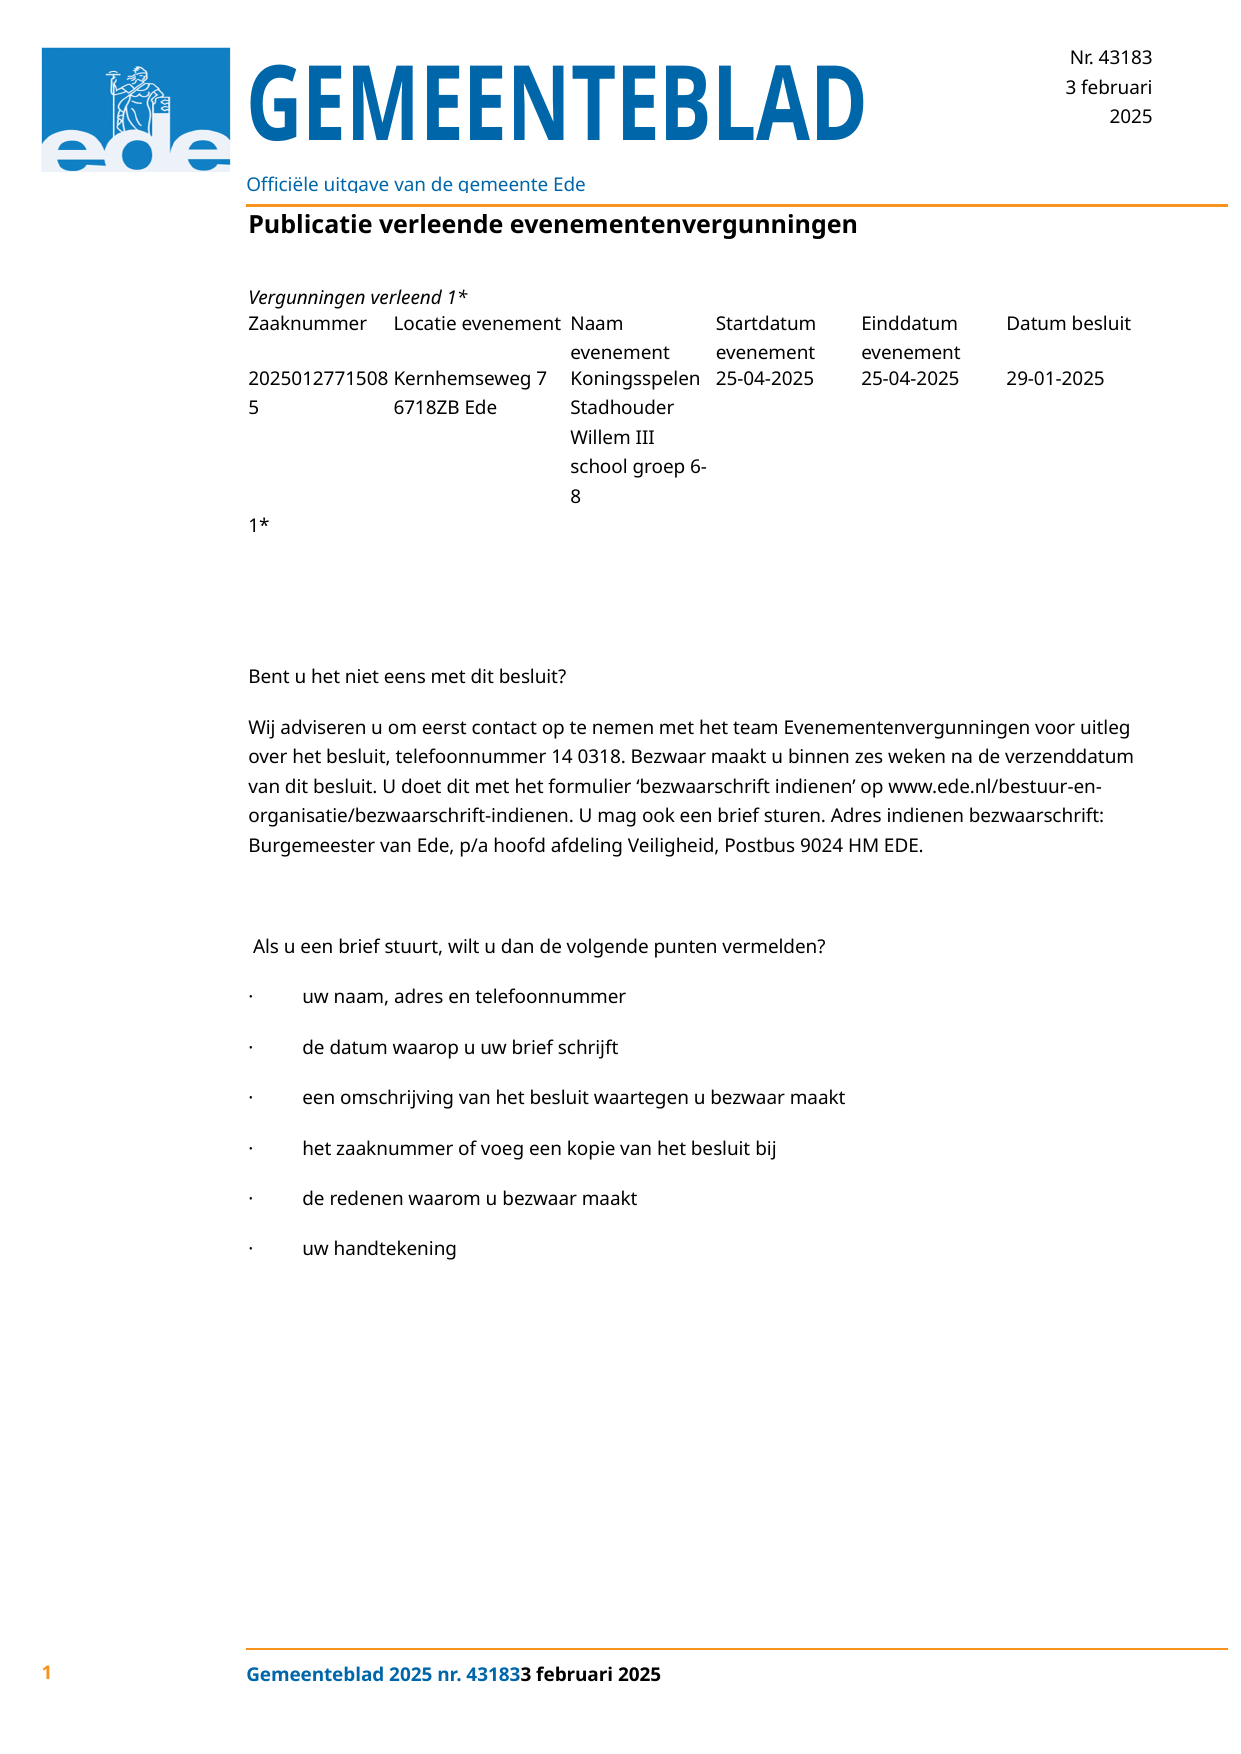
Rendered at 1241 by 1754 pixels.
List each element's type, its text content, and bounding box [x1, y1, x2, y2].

text Als u een brief stuurt, wilt u dan de volgende punten vermelden? [248, 933, 1152, 959]
table_header Locatie evenement [393, 310, 570, 365]
table_header Zaaknummer [248, 310, 393, 365]
text · uw naam, adres en telefoonnummer [248, 983, 1152, 1009]
text Wij adviseren u om eerst contact op te nemen met het team Evenementenvergunningen voor uitleg over het besluit, telefoonnummer 14 0318. Bezwaar maakt u binnen zes weken na de verzenddatum van dit besluit. U doet dit met het formulier ‘bezwaarschrift indienen’ op www.ede.nl/bestuur-en-organisatie/bezwaarschrift-indienen. U mag ook een brief sturen. Adres indienen bezwaarschrift: Burgemeester van Ede, p/a hoofd afdeling Veiligheid, Postbus 9024 HM EDE. [248, 714, 1152, 858]
text Publicatie verleende evenementenvergunningen [248, 207, 1152, 241]
table_cell 25-04-2025 [716, 365, 861, 509]
text · de datum waarop u uw brief schrijft [248, 1034, 1152, 1060]
table_header Einddatum evenement [861, 310, 1006, 365]
table_header Naam evenement [570, 310, 716, 365]
text · een omschrijving van het besluit waartegen u bezwaar maakt [248, 1084, 1152, 1110]
text 1* [248, 512, 1152, 538]
table_cell Koningsspelen Stadhouder Willem III school groep 6-8 [570, 365, 716, 509]
picture [41, 47, 231, 172]
table_header Startdatum evenement [716, 310, 861, 365]
table_cell 29-01-2025 [1006, 365, 1152, 509]
text Vergunningen verleend 1* [248, 284, 1152, 309]
text · uw handtekening [248, 1236, 1152, 1261]
table_header Datum besluit [1006, 310, 1152, 365]
table_cell 25-04-2025 [861, 365, 1006, 509]
text Bent u het niet eens met dit besluit? [248, 663, 1152, 689]
text · het zaaknummer of voeg een kopie van het besluit bij [248, 1135, 1152, 1161]
text · de redenen waarom u bezwaar maakt [248, 1185, 1152, 1211]
table_cell 20250127715085 [248, 365, 393, 509]
table_cell Kernhemseweg 7 6718ZB Ede [393, 365, 570, 509]
